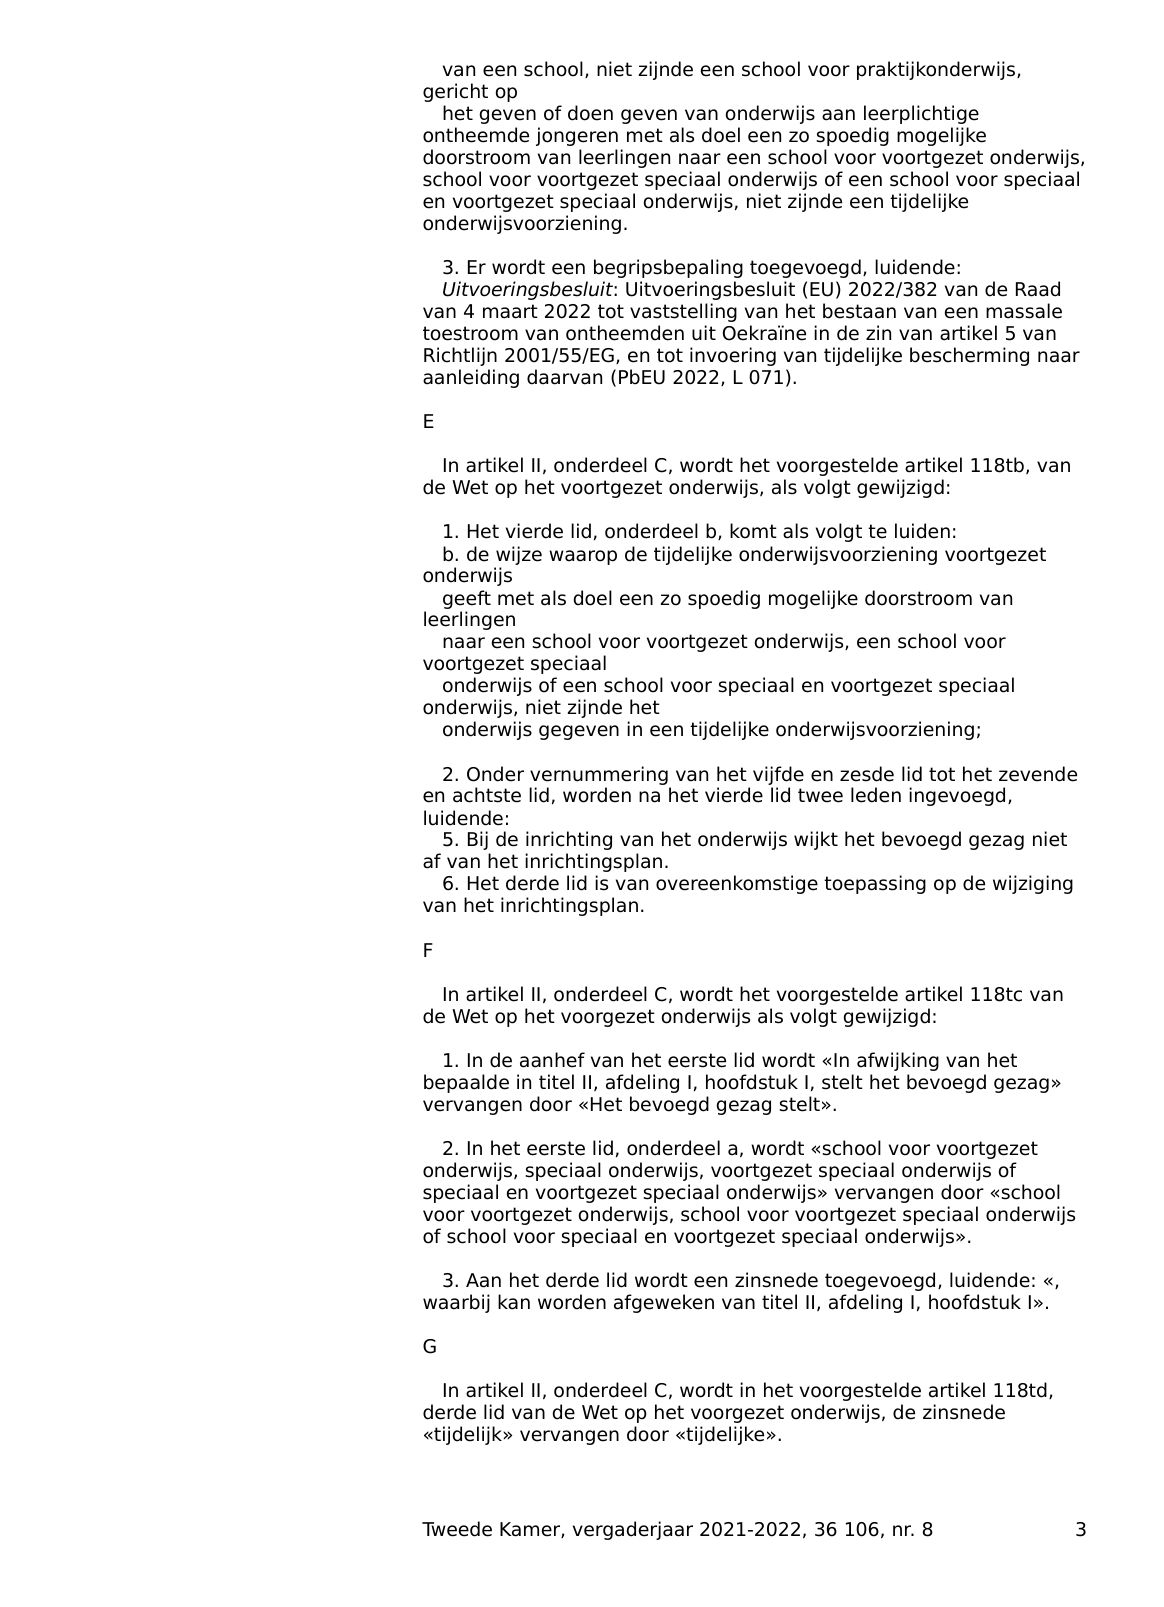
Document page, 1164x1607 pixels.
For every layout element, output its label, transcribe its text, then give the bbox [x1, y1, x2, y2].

text 1. In de aanhef van het eerste lid wordt «In afwijking van het bepaalde in titel II, afdeling I, hoofdstuk I, stelt het bevoegd gezag» vervangen door «Het bevoegd gezag stelt». [422, 1050, 1087, 1116]
text geeft met als doel een zo spoedig mogelijke doorstroom van leerlingen [422, 587, 1087, 631]
text onderwijs gegeven in een tijdelijke onderwijsvoorziening; [422, 719, 1087, 741]
text Uitvoeringsbesluit: Uitvoeringsbesluit (EU) 2022/382 van de Raad van 4 maart 2022 tot vaststelling van het bestaan van een massale toestroom van ontheemden uit Oekraïne in de zin van artikel 5 van Richtlijn 2001/55/EG, en tot invoering van tijdelijke bescherming naar aanleiding daarvan (PbEU 2022, L 071). [422, 279, 1087, 389]
text onderwijs of een school voor speciaal en voortgezet speciaal onderwijs, niet zijnde het [422, 675, 1087, 719]
text 5. Bij de inrichting van het onderwijs wijkt het bevoegd gezag niet af van het inrichtingsplan. [422, 829, 1087, 873]
text In artikel II, onderdeel C, wordt het voorgestelde artikel 118tb, van de Wet op het voortgezet onderwijs, als volgt gewijzigd: [422, 455, 1087, 499]
text 1. Het vierde lid, onderdeel b, komt als volgt te luiden: [422, 521, 1087, 543]
subtitle G [422, 1336, 1087, 1358]
text van een school, niet zijnde een school voor praktijkonderwijs, gericht op [422, 59, 1087, 103]
text In artikel II, onderdeel C, wordt het voorgestelde artikel 118tc van de Wet op het voorgezet onderwijs als volgt gewijzigd: [422, 984, 1087, 1028]
subtitle F [422, 939, 1087, 961]
text het geven of doen geven van onderwijs aan leerplichtige ontheemde jongeren met als doel een zo spoedig mogelijke doorstroom van leerlingen naar een school voor voortgezet onderwijs, school voor voortgezet speciaal onderwijs of een school voor speciaal en voortgezet speciaal onderwijs, niet zijnde een tijdelijke onderwijsvoorziening. [422, 103, 1087, 235]
text naar een school voor voortgezet onderwijs, een school voor voortgezet speciaal [422, 631, 1087, 675]
text 2. In het eerste lid, onderdeel a, wordt «school voor voortgezet onderwijs, speciaal onderwijs, voortgezet speciaal onderwijs of speciaal en voortgezet speciaal onderwijs» vervangen door «school voor voortgezet onderwijs, school voor voortgezet speciaal onderwijs of school voor speciaal en voortgezet speciaal onderwijs». [422, 1138, 1087, 1248]
subtitle E [422, 411, 1087, 433]
text 3. Er wordt een begripsbepaling toegevoegd, luidende: [422, 257, 1087, 279]
text 3. Aan het derde lid wordt een zinsnede toegevoegd, luidende: «, waarbij kan worden afgeweken van titel II, afdeling I, hoofdstuk I». [422, 1270, 1087, 1314]
text b. de wijze waarop de tijdelijke onderwijsvoorziening voortgezet onderwijs [422, 543, 1087, 587]
text In artikel II, onderdeel C, wordt in het voorgestelde artikel 118td, derde lid van de Wet op het voorgezet onderwijs, de zinsnede «tijdelijk» vervangen door «tijdelijke». [422, 1380, 1087, 1446]
text 6. Het derde lid is van overeenkomstige toepassing op de wijziging van het inrichtingsplan. [422, 873, 1087, 917]
text 2. Onder vernummering van het vijfde en zesde lid tot het zevende en achtste lid, worden na het vierde lid twee leden ingevoegd, luidende: [422, 763, 1087, 829]
